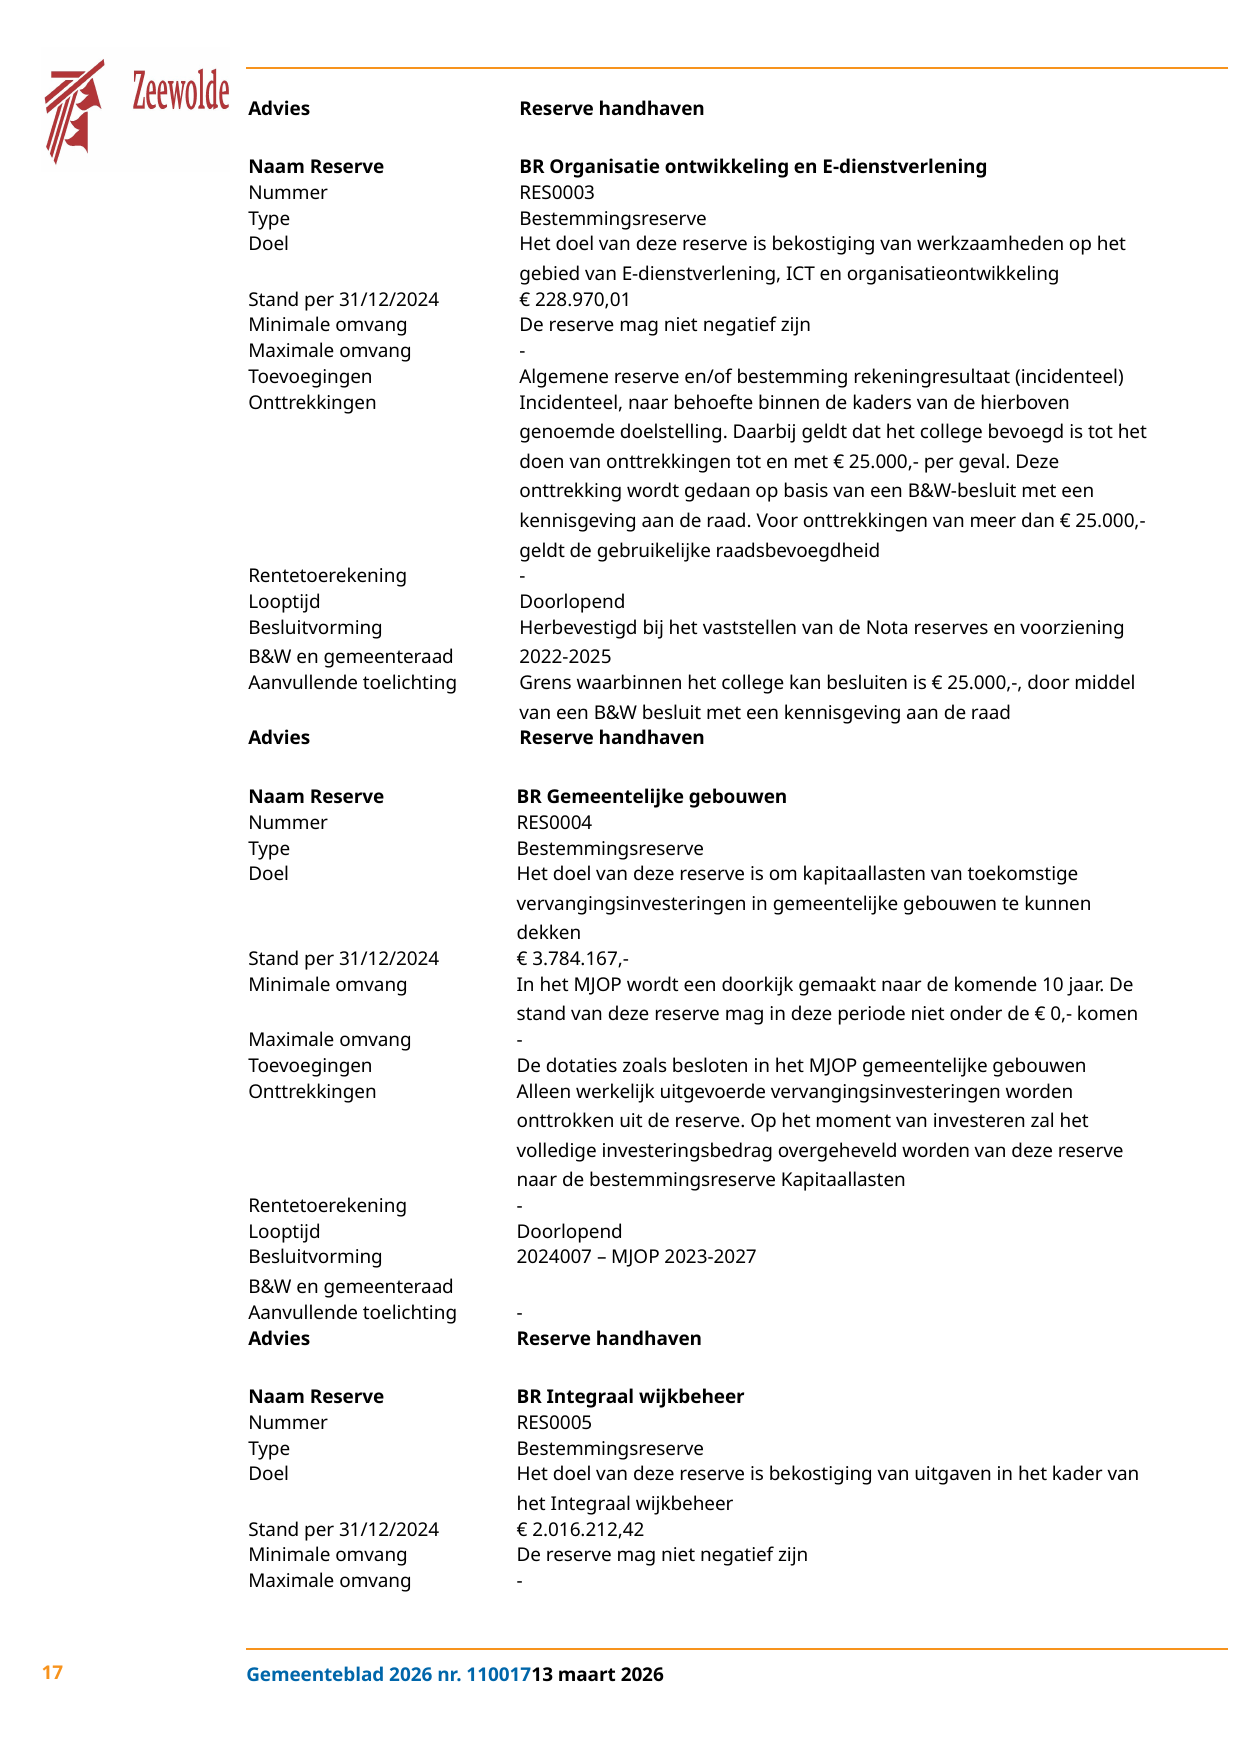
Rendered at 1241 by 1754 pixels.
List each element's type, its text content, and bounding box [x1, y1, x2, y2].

table_cell De dotaties zoals besloten in het MJOP gemeentelijke gebouwen [516, 1052, 1152, 1078]
table_cell Doel [248, 231, 519, 286]
table_header BR Integraal wijkbeheer [516, 1384, 1152, 1409]
table_cell Stand per 31/12/2024 [248, 1516, 516, 1542]
table_cell - [516, 1026, 1152, 1052]
table_cell Stand per 31/12/2024 [248, 286, 519, 312]
table_cell Het doel van deze reserve is bekostiging van uitgaven in het kader van het Integraal wijkbeheer [516, 1461, 1152, 1516]
table_cell Rentetoerekening [248, 1192, 516, 1218]
table_cell De reserve mag niet negatief zijn [519, 312, 1152, 337]
table_cell - [516, 1568, 1152, 1593]
table_cell RES0004 [516, 809, 1152, 835]
table_cell Maximale omvang [248, 338, 519, 363]
table_cell Maximale omvang [248, 1026, 516, 1052]
table_cell Stand per 31/12/2024 [248, 945, 516, 971]
table_cell Toevoegingen [248, 363, 519, 389]
table_cell € 2.016.212,42 [516, 1516, 1152, 1542]
table_cell Doorlopend [516, 1218, 1152, 1244]
table_cell Grens waarbinnen het college kan besluiten is € 25.000,-, door middel van een B&W besluit met een kennisgeving aan de raad [519, 669, 1152, 724]
table_cell Aanvullende toelichting [248, 1299, 516, 1325]
table_header BR Organisatie ontwikkeling en E-dienstverlening [519, 154, 1152, 179]
table_cell Advies [248, 95, 519, 121]
table_cell Looptijd [248, 588, 519, 614]
table_cell Doorlopend [519, 588, 1152, 614]
table_cell Algemene reserve en/of bestemming rekeningresultaat (incidenteel) [519, 363, 1152, 389]
table_cell Looptijd [248, 1218, 516, 1244]
table_cell Reserve handhaven [516, 1325, 1152, 1351]
table_header Naam Reserve [248, 1384, 516, 1409]
table_cell Doel [248, 1461, 516, 1516]
table_cell Onttrekkingen [248, 389, 519, 562]
table_cell Minimale omvang [248, 1542, 516, 1567]
table_cell RES0005 [516, 1409, 1152, 1435]
table_cell Type [248, 835, 516, 860]
table_header Naam Reserve [248, 783, 516, 809]
table_header BR Gemeentelijke gebouwen [516, 783, 1152, 809]
table_cell Bestemmingsreserve [516, 835, 1152, 860]
table_cell Toevoegingen [248, 1052, 516, 1078]
table_cell Type [248, 1435, 516, 1461]
table_cell Maximale omvang [248, 1568, 516, 1593]
table_cell € 228.970,01 [519, 286, 1152, 312]
table_cell Advies [248, 1325, 516, 1351]
table_cell Besluitvorming B&W en gemeenteraad [248, 1244, 516, 1299]
table_cell € 3.784.167,- [516, 945, 1152, 971]
table_cell Reserve handhaven [519, 95, 1152, 121]
table_cell 2024007 – MJOP 2023-2027 [516, 1244, 1152, 1299]
table_cell Minimale omvang [248, 312, 519, 337]
table_cell - [519, 338, 1152, 363]
table_cell Onttrekkingen [248, 1078, 516, 1192]
table_cell RES0003 [519, 179, 1152, 205]
table_cell - [516, 1192, 1152, 1218]
table_cell Alleen werkelijk uitgevoerde vervangingsinvesteringen worden onttrokken uit de reserve. Op het moment van investeren zal het volledige investeringsbedrag overgeheveld worden van deze reserve naar de bestemmingsreserve Kapitaallasten [516, 1078, 1152, 1192]
table_cell Minimale omvang [248, 971, 516, 1026]
table_cell Aanvullende toelichting [248, 669, 519, 724]
picture [41, 47, 231, 172]
table_cell Herbevestigd bij het vaststellen van de Nota reserves en voorziening 2022-2025 [519, 614, 1152, 669]
table_cell Doel [248, 860, 516, 945]
table_cell Het doel van deze reserve is bekostiging van werkzaamheden op het gebied van E-dienstverlening, ICT en organisatieontwikkeling [519, 231, 1152, 286]
table_cell - [516, 1299, 1152, 1325]
table_cell Besluitvorming B&W en gemeenteraad [248, 614, 519, 669]
table_cell Bestemmingsreserve [519, 205, 1152, 231]
table_cell Type [248, 205, 519, 231]
table_cell Reserve handhaven [519, 725, 1152, 750]
table_cell Bestemmingsreserve [516, 1435, 1152, 1461]
table_cell Nummer [248, 1409, 516, 1435]
table_cell Incidenteel, naar behoefte binnen de kaders van de hierboven genoemde doelstelling. Daarbij geldt dat het college bevoegd is tot het doen van onttrekkingen tot en met € 25.000,- per geval. Deze onttrekking wordt gedaan op basis van een B&W-besluit met een kennisgeving aan de raad. Voor onttrekkingen van meer dan € 25.000,- geldt de gebruikelijke raadsbevoegdheid [519, 389, 1152, 562]
table_cell Nummer [248, 809, 516, 835]
table_cell Het doel van deze reserve is om kapitaallasten van toekomstige vervangingsinvesteringen in gemeentelijke gebouwen te kunnen dekken [516, 860, 1152, 945]
table_cell Advies [248, 725, 519, 750]
table_cell Rentetoerekening [248, 563, 519, 588]
table_cell In het MJOP wordt een doorkijk gemaakt naar de komende 10 jaar. De stand van deze reserve mag in deze periode niet onder de € 0,- komen [516, 971, 1152, 1026]
table_cell Nummer [248, 179, 519, 205]
table_header Naam Reserve [248, 154, 519, 179]
table_cell - [519, 563, 1152, 588]
table_cell De reserve mag niet negatief zijn [516, 1542, 1152, 1567]
